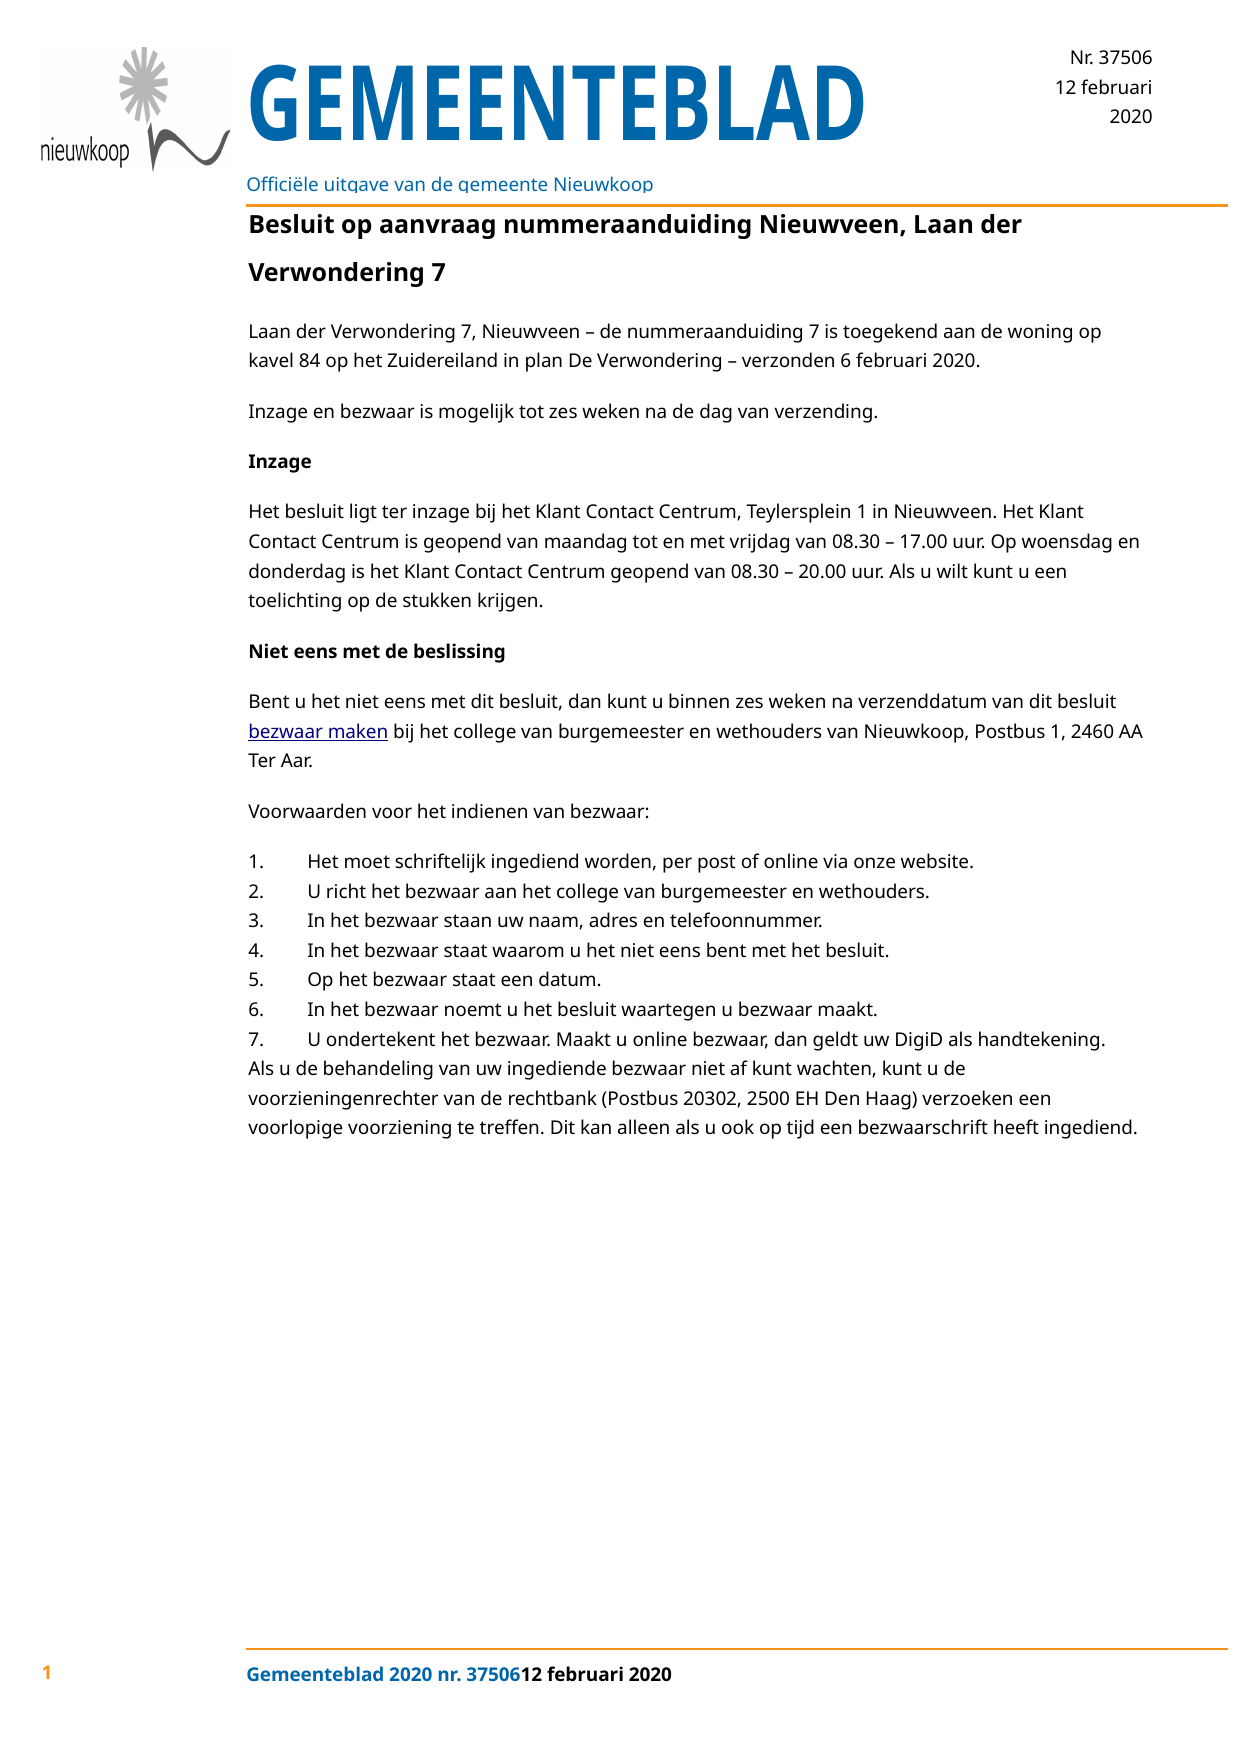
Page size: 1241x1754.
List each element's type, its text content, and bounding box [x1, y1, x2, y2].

list U ondertekent het bezwaar. Maakt u online bezwaar, dan geldt uw DigiD als handtekening. [248, 1026, 1152, 1052]
picture [41, 47, 231, 172]
text Inzage en bezwaar is mogelijk tot zes weken na de dag van verzending. [248, 398, 1152, 424]
list Op het bezwaar staat een datum. [248, 967, 1152, 992]
text Als u de behandeling van uw ingediende bezwaar niet af kunt wachten, kunt u de voorzieningenrechter van de rechtbank (Postbus 20302, 2500 EH Den Haag) verzoeken een voorlopige voorziening te treffen. Dit kan alleen als u ook op tijd een bezwaarschrift heeft ingediend. [248, 1055, 1152, 1140]
list U richt het bezwaar aan het college van burgemeester en wethouders. [248, 878, 1152, 904]
list In het bezwaar staat waarom u het niet eens bent met het besluit. [248, 937, 1152, 963]
text Het besluit ligt ter inzage bij het Klant Contact Centrum, Teylersplein 1 in Nieuwveen. Het Klant Contact Centrum is geopend van maandag tot en met vrijdag van 08.30 – 17.00 uur. Op woensdag en donderdag is het Klant Contact Centrum geopend van 08.30 – 20.00 uur. Als u wilt kunt u een toelichting op de stukken krijgen. [248, 499, 1152, 613]
text Besluit op aanvraag nummeraanduiding Nieuwveen, Laan der Verwondering 7 [248, 207, 1152, 288]
list Het moet schriftelijk ingediend worden, per post of online via onze website. [248, 848, 1152, 874]
list In het bezwaar noemt u het besluit waartegen u bezwaar maakt. [248, 996, 1152, 1022]
list In het bezwaar staan uw naam, adres en telefoonnummer. [248, 907, 1152, 933]
text Inzage [248, 448, 1152, 474]
text Bent u het niet eens met dit besluit, dan kunt u binnen zes weken na verzenddatum van dit besluit bezwaar maken bij het college van burgemeester en wethouders van Nieuwkoop, Postbus 1, 2460 AA Ter Aar. [248, 688, 1152, 773]
text Laan der Verwondering 7, Nieuwveen – de nummeraanduiding 7 is toegekend aan de woning op kavel 84 op het Zuidereiland in plan De Verwondering – verzonden 6 februari 2020. [248, 318, 1152, 373]
text Voorwaarden voor het indienen van bezwaar: [248, 798, 1152, 824]
text Niet eens met de beslissing [248, 638, 1152, 664]
